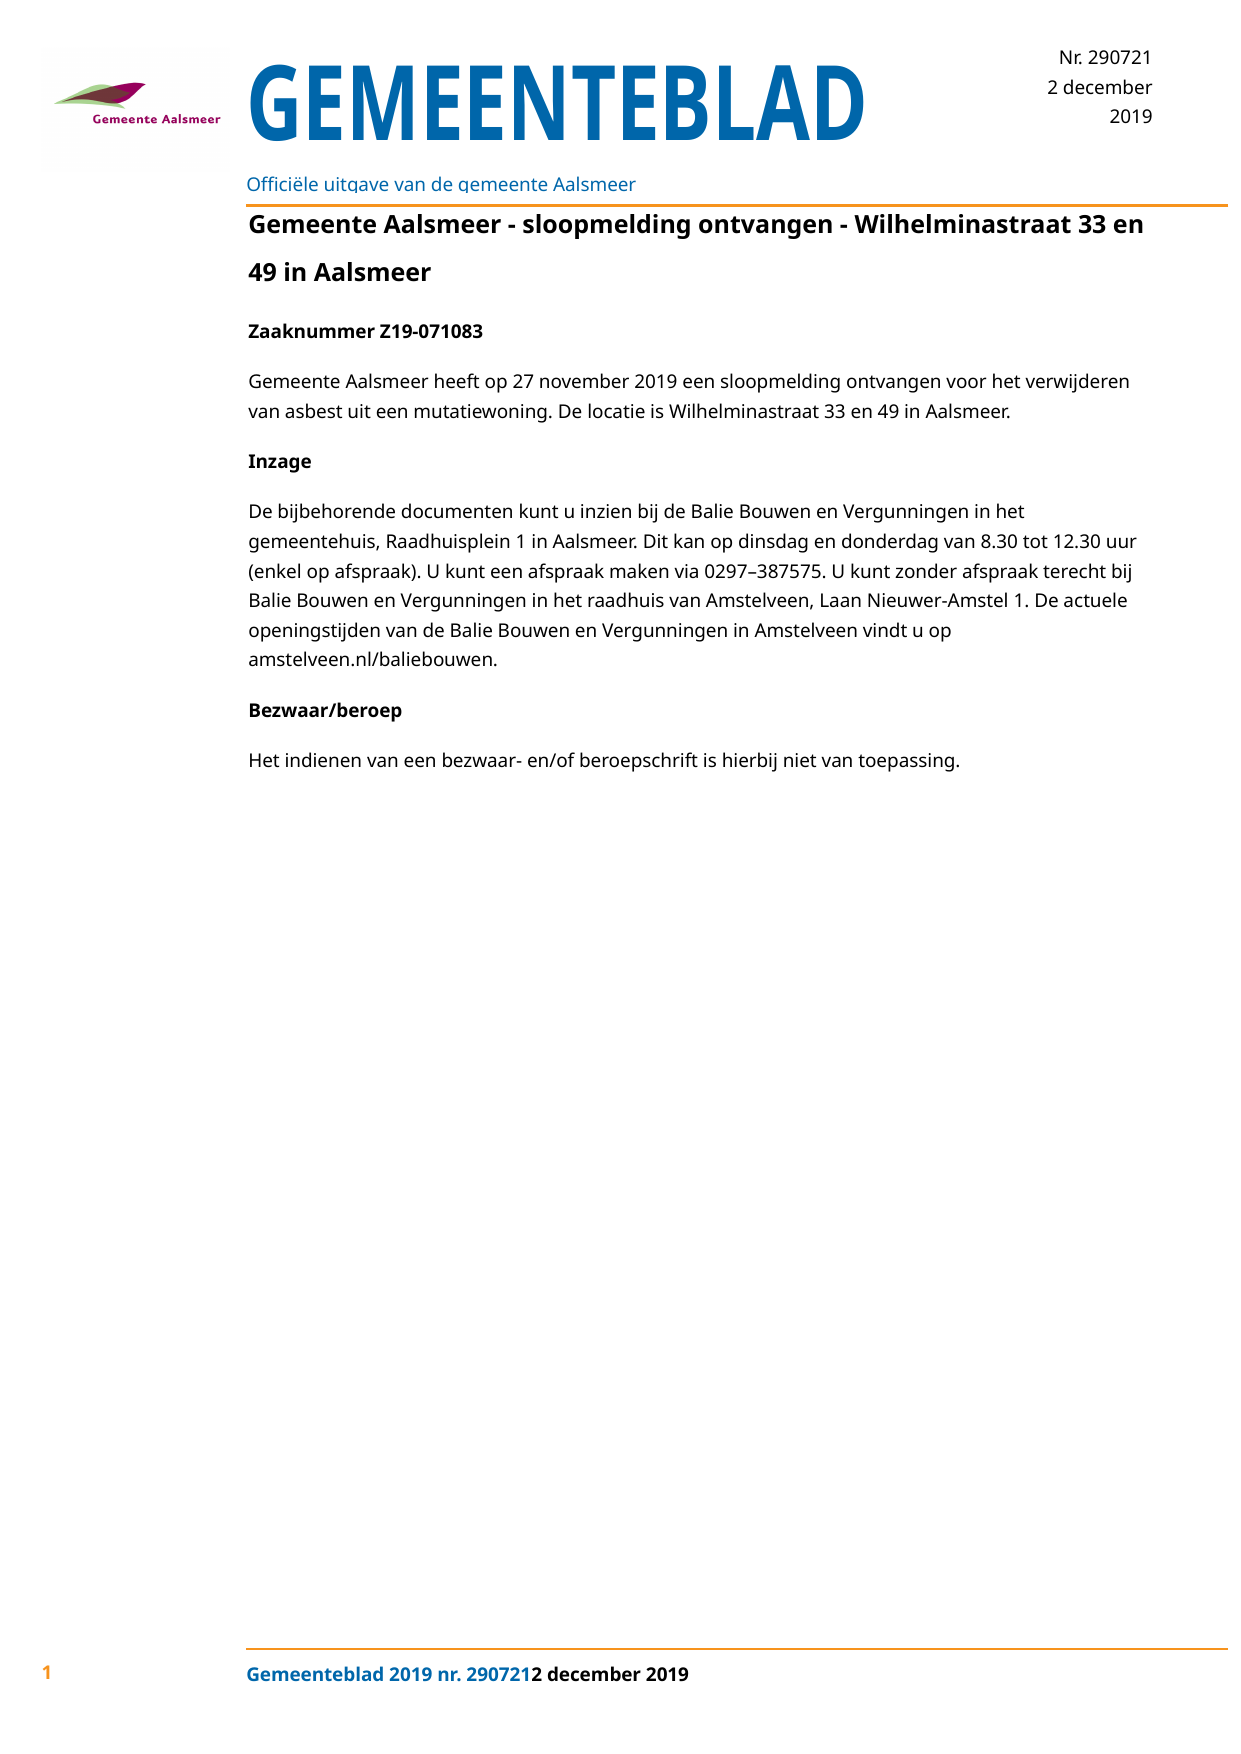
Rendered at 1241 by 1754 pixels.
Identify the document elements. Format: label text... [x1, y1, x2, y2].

text Inzage [248, 448, 1152, 474]
picture [41, 47, 231, 172]
text Bezwaar/beroep [248, 697, 1152, 723]
text Het indienen van een bezwaar- en/of beroepschrift is hierbij niet van toepassing. [248, 747, 1152, 773]
text Gemeente Aalsmeer heeft op 27 november 2019 een sloopmelding ontvangen voor het verwijderen van asbest uit een mutatiewoning. De locatie is Wilhelminastraat 33 en 49 in Aalsmeer. [248, 368, 1152, 424]
text De bijbehorende documenten kunt u inzien bij de Balie Bouwen en Vergunningen in het gemeentehuis, Raadhuisplein 1 in Aalsmeer. Dit kan op dinsdag en donderdag van 8.30 tot 12.30 uur (enkel op afspraak). U kunt een afspraak maken via 0297–387575. U kunt zonder afspraak terecht bij Balie Bouwen en Vergunningen in het raadhuis van Amstelveen, Laan Nieuwer-Amstel 1. De actuele openingstijden van de Balie Bouwen en Vergunningen in Amstelveen vindt u op amstelveen.nl/baliebouwen. [248, 499, 1152, 672]
text Gemeente Aalsmeer - sloopmelding ontvangen - Wilhelminastraat 33 en 49 in Aalsmeer [248, 207, 1152, 288]
text Zaaknummer Z19-071083 [248, 318, 1152, 344]
